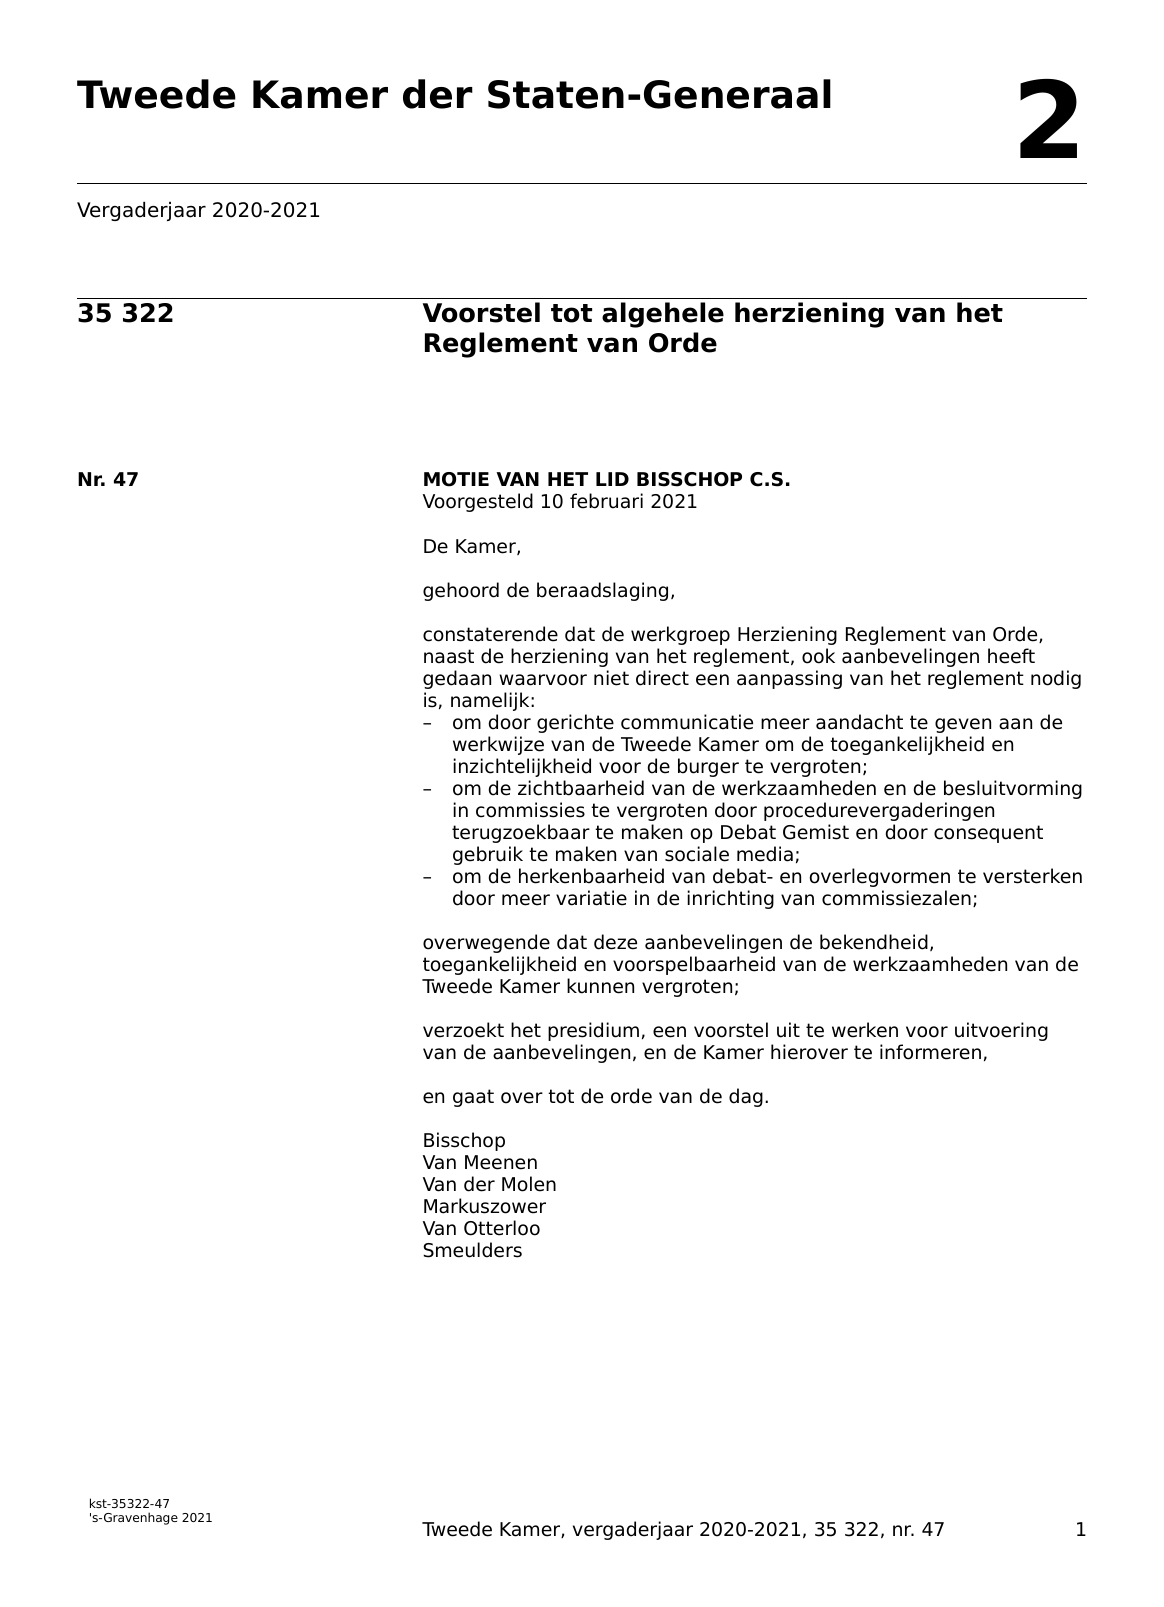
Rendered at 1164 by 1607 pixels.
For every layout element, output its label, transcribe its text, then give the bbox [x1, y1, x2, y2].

text kst-35322-47 [88, 1497, 323, 1511]
text Markuszower [422, 1196, 1087, 1218]
text – om de herkenbaarheid van debat- en overlegvormen te versterken door meer variatie in de inrichting van commissiezalen; [422, 866, 1087, 909]
table_header 2 [886, 59, 1087, 183]
text 's-Gravenhage 2021 [88, 1511, 323, 1525]
subtitle Nr. 47 MOTIE VAN HET LID BISSCHOP C.S. [77, 469, 1087, 491]
text overwegende dat deze aanbevelingen de bekendheid, toegankelijkheid en voorspelbaarheid van de werkzaamheden van de Tweede Kamer kunnen vergroten; [422, 932, 1087, 998]
text en gaat over tot de orde van de dag. [422, 1086, 1087, 1108]
text Van Otterloo [422, 1218, 1087, 1240]
table_cell Vergaderjaar 2020-2021 [77, 184, 1087, 298]
text Bisschop [422, 1130, 1087, 1152]
text Van der Molen [422, 1174, 1087, 1196]
text De Kamer, [422, 536, 1087, 557]
text Smeulders [422, 1240, 1087, 1262]
text constaterende dat de werkgroep Herziening Reglement van Orde, naast de herziening van het reglement, ook aanbevelingen heeft gedaan waarvoor niet direct een aanpassing van het reglement nodig is, namelijk: [422, 624, 1087, 712]
text Van Meenen [422, 1152, 1087, 1174]
text Voorgesteld 10 februari 2021 [422, 491, 1087, 513]
subtitle 35 322 Voorstel tot algehele herziening van het Reglement van Orde [77, 299, 1087, 358]
text gehoord de beraadslaging, [422, 580, 1087, 602]
text verzoekt het presidium, een voorstel uit te werken voor uitvoering van de aanbevelingen, en de Kamer hierover te informeren, [422, 1020, 1087, 1064]
table_header Tweede Kamer der Staten-Generaal [77, 59, 886, 183]
text – om de zichtbaarheid van de werkzaamheden en de besluitvorming in commissies te vergroten door procedurevergaderingen terugzoekbaar te maken op Debat Gemist en door consequent gebruik te maken van sociale media; [422, 778, 1087, 866]
text – om door gerichte communicatie meer aandacht te geven aan de werkwijze van de Tweede Kamer om de toegankelijkheid en inzichtelijkheid voor de burger te vergroten; [422, 712, 1087, 778]
